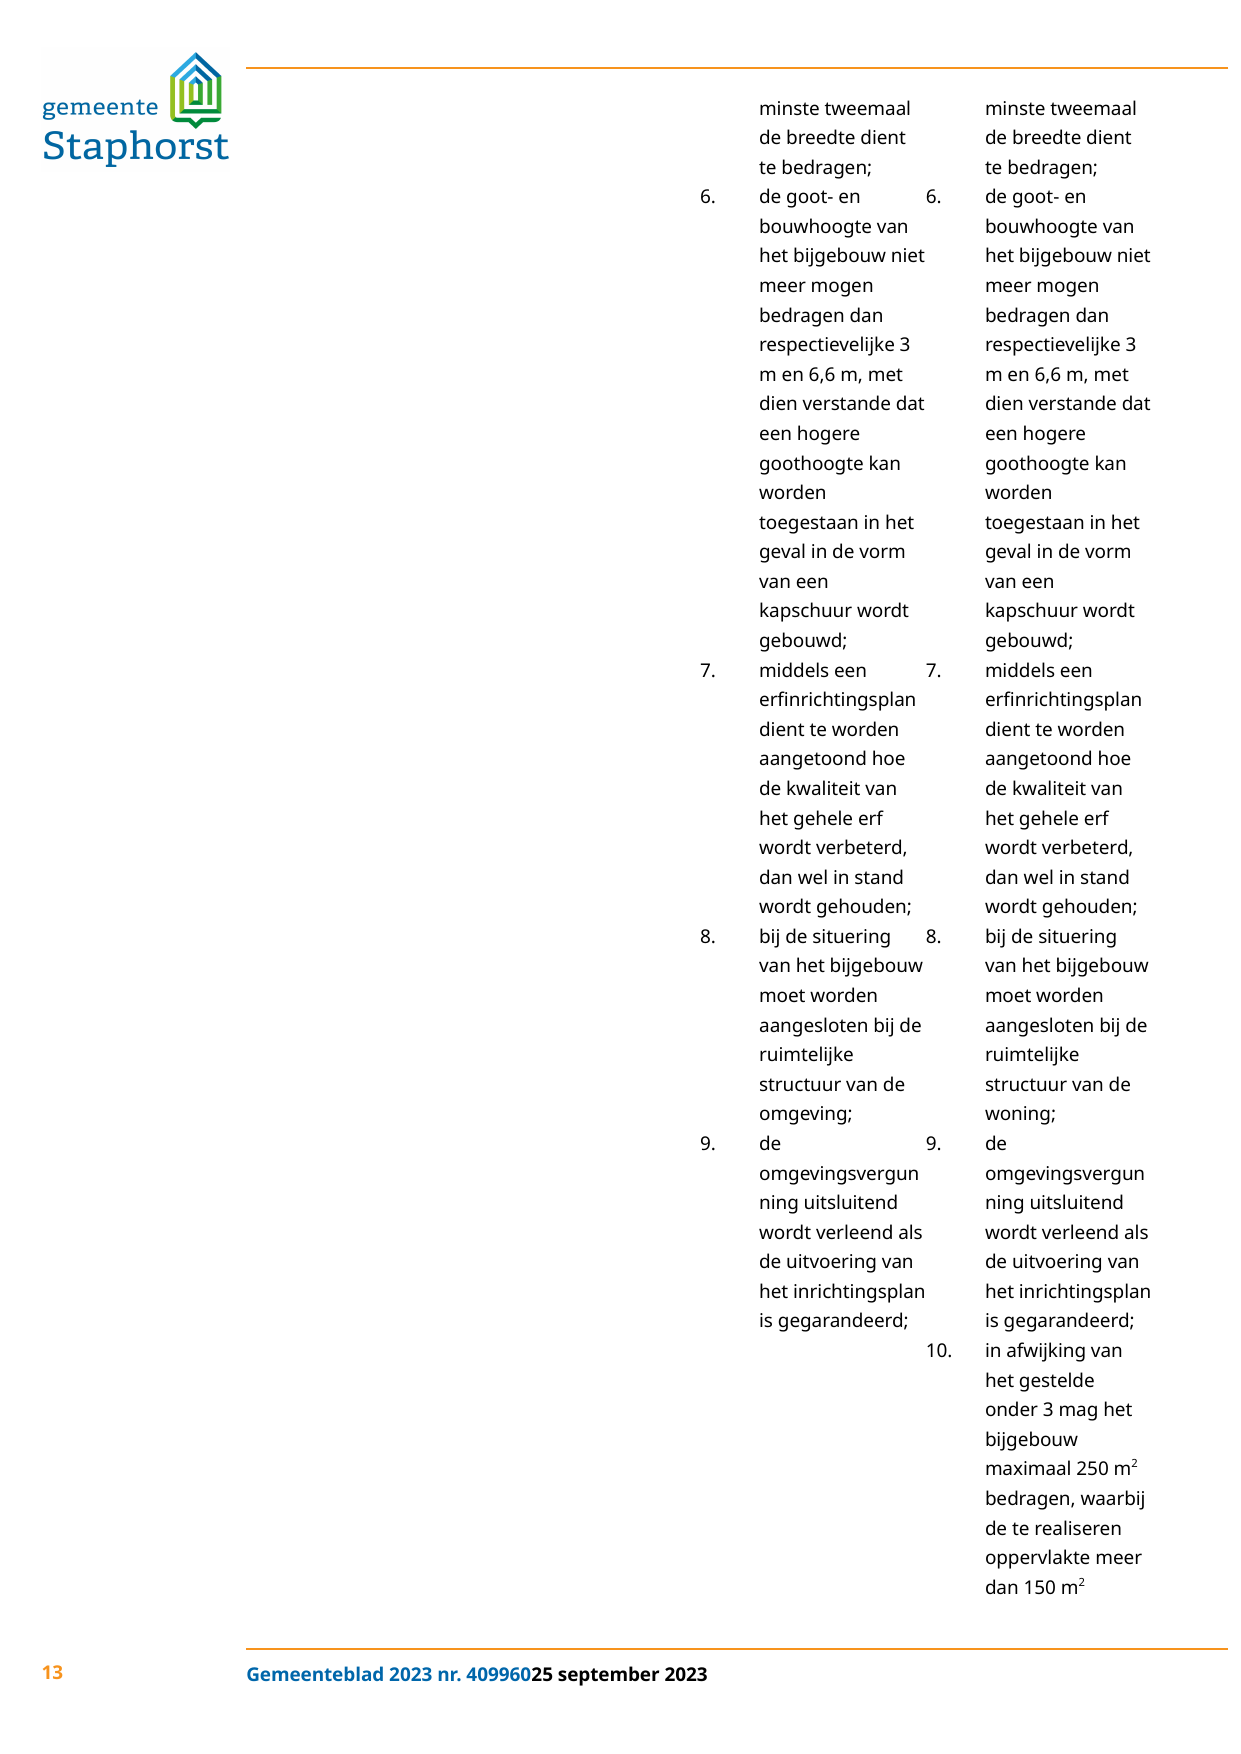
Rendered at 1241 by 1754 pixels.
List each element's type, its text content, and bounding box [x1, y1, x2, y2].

picture [41, 47, 231, 172]
table_cell [474, 95, 700, 1600]
table_cell [248, 95, 474, 1600]
table_cell minste tweemaal de breedte dient te bedragen; de goot- en bouwhoogte van het bijgebouw niet meer mogen bedragen dan respectievelijke 3 m en 6,6 m, met dien verstande dat een hogere goothoogte kan worden toegestaan in het geval in de vorm van een kapschuur wordt gebouwd; middels een erfinrichtingsplan dient te worden aangetoond hoe de kwaliteit van het gehele erf wordt verbeterd, dan wel in stand wordt gehouden; bij de situering van het bijgebouw moet worden aangesloten bij de ruimtelijke structuur van de omgeving; de omgevingsvergunning uitsluitend wordt verleend als de uitvoering van het inrichtingsplan is gegarandeerd; [700, 95, 926, 1600]
table_cell minste tweemaal de breedte dient te bedragen; de goot- en bouwhoogte van het bijgebouw niet meer mogen bedragen dan respectievelijke 3 m en 6,6 m, met dien verstande dat een hogere goothoogte kan worden toegestaan in het geval in de vorm van een kapschuur wordt gebouwd; middels een erfinrichtingsplan dient te worden aangetoond hoe de kwaliteit van het gehele erf wordt verbeterd, dan wel in stand wordt gehouden; bij de situering van het bijgebouw moet worden aangesloten bij de ruimtelijke structuur van de woning; de omgevingsvergunning uitsluitend wordt verleend als de uitvoering van het inrichtingsplan is gegarandeerd; in afwijking van het gestelde onder 3 mag het bijgebouw maximaal 250 m2 bedragen, waarbij de te realiseren oppervlakte meer dan 150 m2 [926, 95, 1152, 1600]
